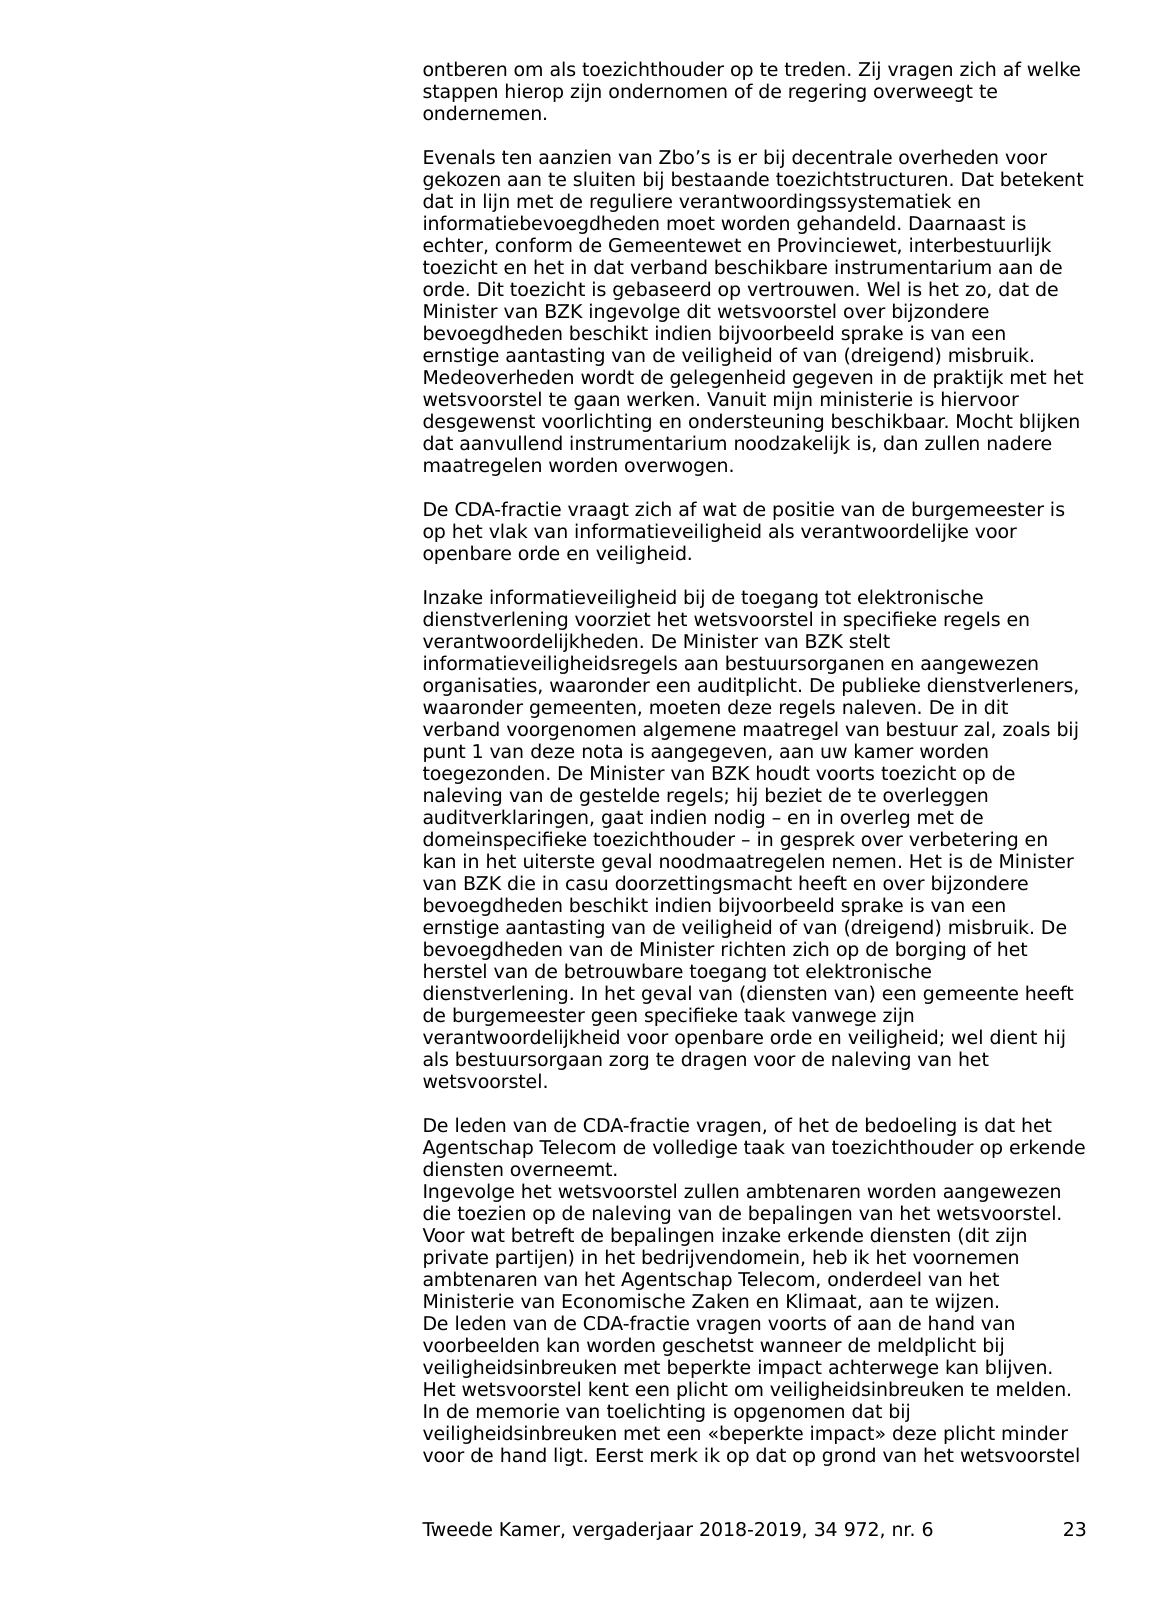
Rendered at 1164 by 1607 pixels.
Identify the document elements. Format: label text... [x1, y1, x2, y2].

text ontberen om als toezichthouder op te treden. Zij vragen zich af welke stappen hierop zijn ondernomen of de regering overweegt te ondernemen. [422, 59, 1087, 125]
text Inzake informatieveiligheid bij de toegang tot elektronische dienstverlening voorziet het wetsvoorstel in specifieke regels en verantwoordelijkheden. De Minister van BZK stelt informatieveiligheidsregels aan bestuursorganen en aangewezen organisaties, waaronder een auditplicht. De publieke dienstverleners, waaronder gemeenten, moeten deze regels naleven. De in dit verband voorgenomen algemene maatregel van bestuur zal, zoals bij punt 1 van deze nota is aangegeven, aan uw kamer worden toegezonden. De Minister van BZK houdt voorts toezicht op de naleving van de gestelde regels; hij beziet de te overleggen auditverklaringen, gaat indien nodig – en in overleg met de domeinspecifieke toezichthouder – in gesprek over verbetering en kan in het uiterste geval noodmaatregelen nemen. Het is de Minister van BZK die in casu doorzettingsmacht heeft en over bijzondere bevoegdheden beschikt indien bijvoorbeeld sprake is van een ernstige aantasting van de veiligheid of van (dreigend) misbruik. De bevoegdheden van de Minister richten zich op de borging of het herstel van de betrouwbare toegang tot elektronische dienstverlening. In het geval van (diensten van) een gemeente heeft de burgemeester geen specifieke taak vanwege zijn verantwoordelijkheid voor openbare orde en veiligheid; wel dient hij als bestuursorgaan zorg te dragen voor de naleving van het wetsvoorstel. [422, 587, 1087, 1093]
text Evenals ten aanzien van Zbo’s is er bij decentrale overheden voor gekozen aan te sluiten bij bestaande toezichtstructuren. Dat betekent dat in lijn met de reguliere verantwoordingssystematiek en informatiebevoegdheden moet worden gehandeld. Daarnaast is echter, conform de Gemeentewet en Provinciewet, interbestuurlijk toezicht en het in dat verband beschikbare instrumentarium aan de orde. Dit toezicht is gebaseerd op vertrouwen. Wel is het zo, dat de Minister van BZK ingevolge dit wetsvoorstel over bijzondere bevoegdheden beschikt indien bijvoorbeeld sprake is van een ernstige aantasting van de veiligheid of van (dreigend) misbruik. Medeoverheden wordt de gelegenheid gegeven in de praktijk met het wetsvoorstel te gaan werken. Vanuit mijn ministerie is hiervoor desgewenst voorlichting en ondersteuning beschikbaar. Mocht blijken dat aanvullend instrumentarium noodzakelijk is, dan zullen nadere maatregelen worden overwogen. [422, 147, 1087, 477]
text De CDA-fractie vraagt zich af wat de positie van de burgemeester is op het vlak van informatieveiligheid als verantwoordelijke voor openbare orde en veiligheid. [422, 499, 1087, 565]
text Ingevolge het wetsvoorstel zullen ambtenaren worden aangewezen die toezien op de naleving van de bepalingen van het wetsvoorstel. Voor wat betreft de bepalingen inzake erkende diensten (dit zijn private partijen) in het bedrijvendomein, heb ik het voornemen ambtenaren van het Agentschap Telecom, onderdeel van het Ministerie van Economische Zaken en Klimaat, aan te wijzen. [422, 1181, 1087, 1313]
text De leden van de CDA-fractie vragen voorts of aan de hand van voorbeelden kan worden geschetst wanneer de meldplicht bij veiligheidsinbreuken met beperkte impact achterwege kan blijven. [422, 1313, 1087, 1379]
text De leden van de CDA-fractie vragen, of het de bedoeling is dat het Agentschap Telecom de volledige taak van toezichthouder op erkende diensten overneemt. [422, 1115, 1087, 1181]
text Het wetsvoorstel kent een plicht om veiligheidsinbreuken te melden. In de memorie van toelichting is opgenomen dat bij veiligheidsinbreuken met een «beperkte impact» deze plicht minder voor de hand ligt. Eerst merk ik op dat op grond van het wetsvoorstel [422, 1379, 1087, 1467]
